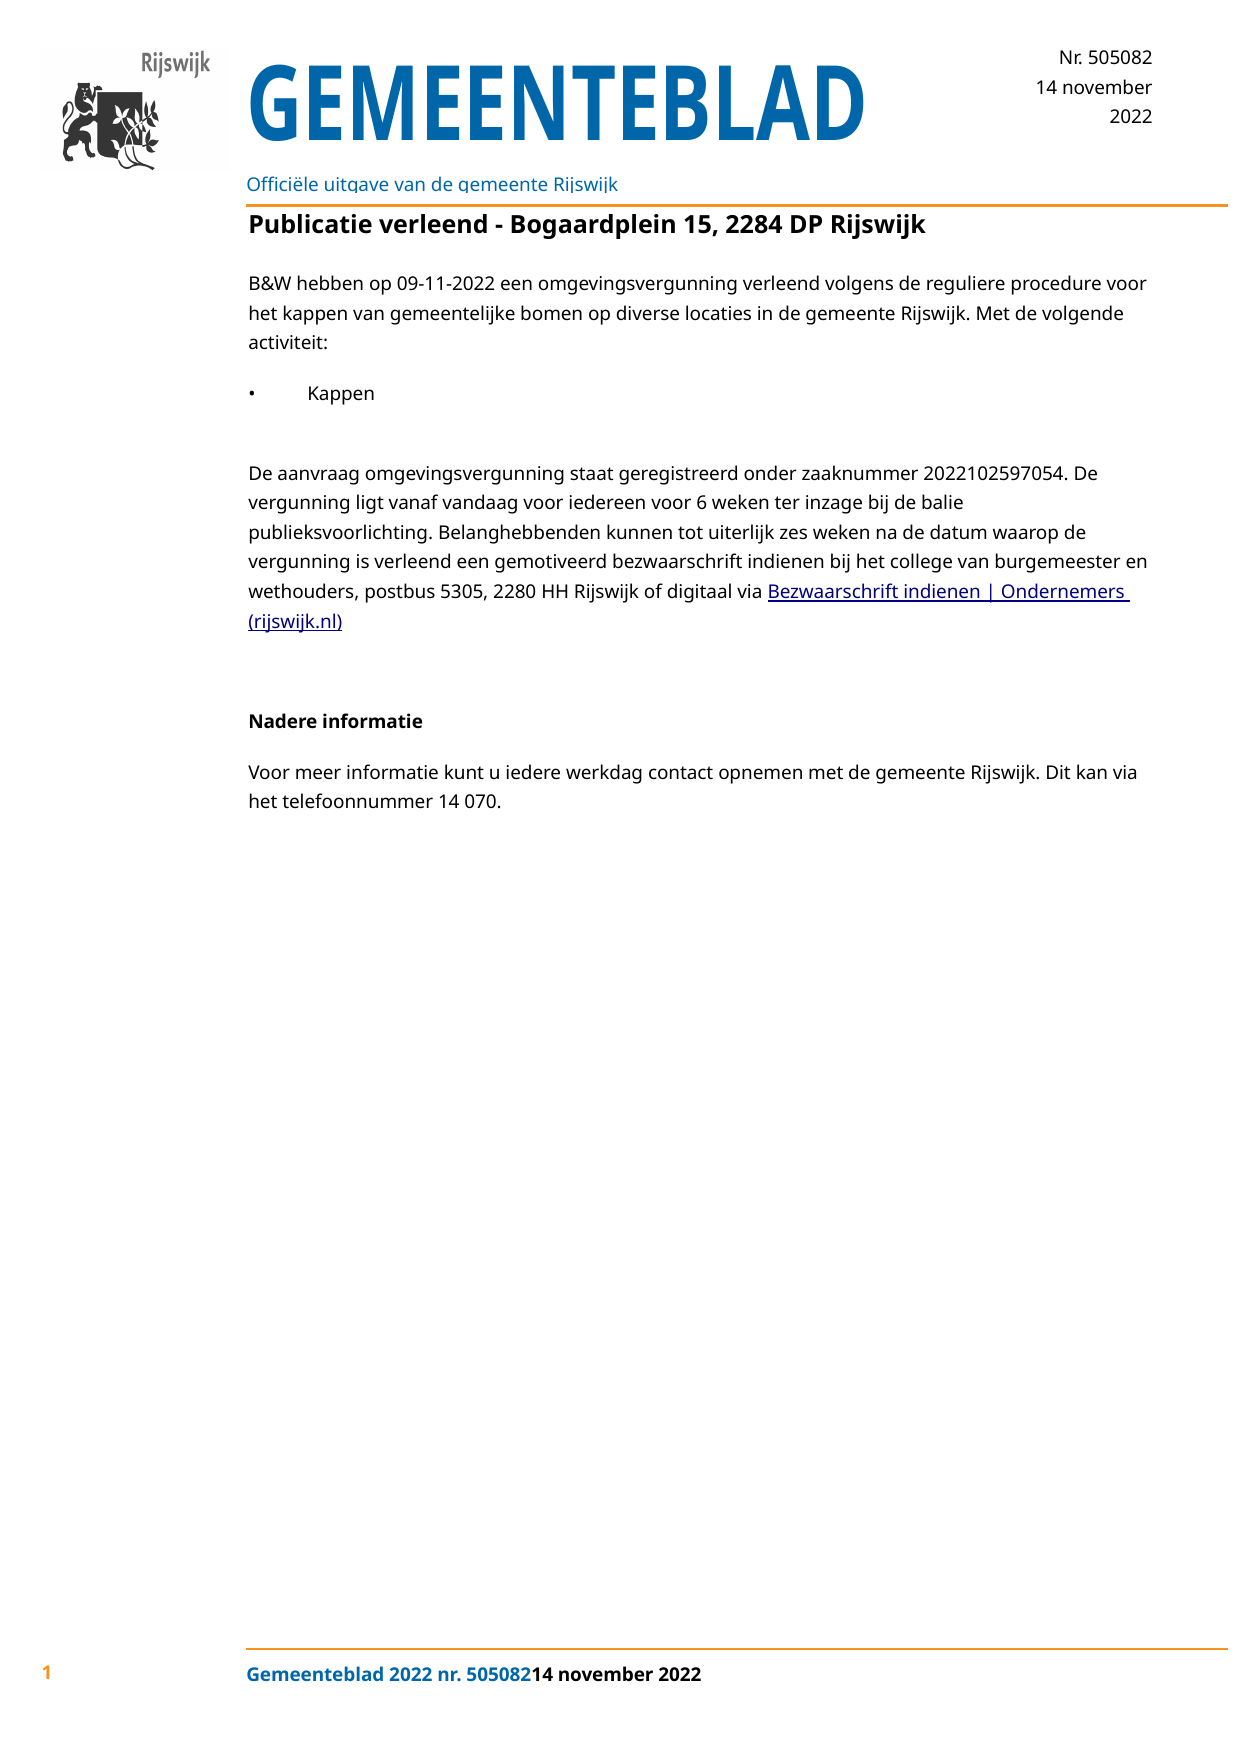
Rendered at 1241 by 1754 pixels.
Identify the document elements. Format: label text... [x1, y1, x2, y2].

text Publicatie verleend - Bogaardplein 15, 2284 DP Rijswijk [248, 207, 1152, 241]
picture [41, 47, 231, 172]
text De aanvraag omgevingsvergunning staat geregistreerd onder zaaknummer 2022102597054. De vergunning ligt vanaf vandaag voor iedereen voor 6 weken ter inzage bij de balie publieksvoorlichting. Belanghebbenden kunnen tot uiterlijk zes weken na de datum waarop de vergunning is verleend een gemotiveerd bezwaarschrift indienen bij het college van burgemeester en wethouders, postbus 5305, 2280 HH Rijswijk of digitaal via Bezwaarschrift indienen | Ondernemers (rijswijk.nl) [248, 460, 1152, 633]
text Nadere informatie [248, 709, 1152, 734]
text Voor meer informatie kunt u iedere werkdag contact opnemen met de gemeente Rijswijk. Dit kan via het telefoonnummer 14 070. [248, 759, 1152, 814]
text B&W hebben op 09-11-2022 een omgevingsvergunning verleend volgens de reguliere procedure voor het kappen van gemeentelijke bomen op diverse locaties in de gemeente Rijswijk. Met de volgende activiteit: [248, 270, 1152, 355]
list Kappen [248, 380, 1152, 406]
